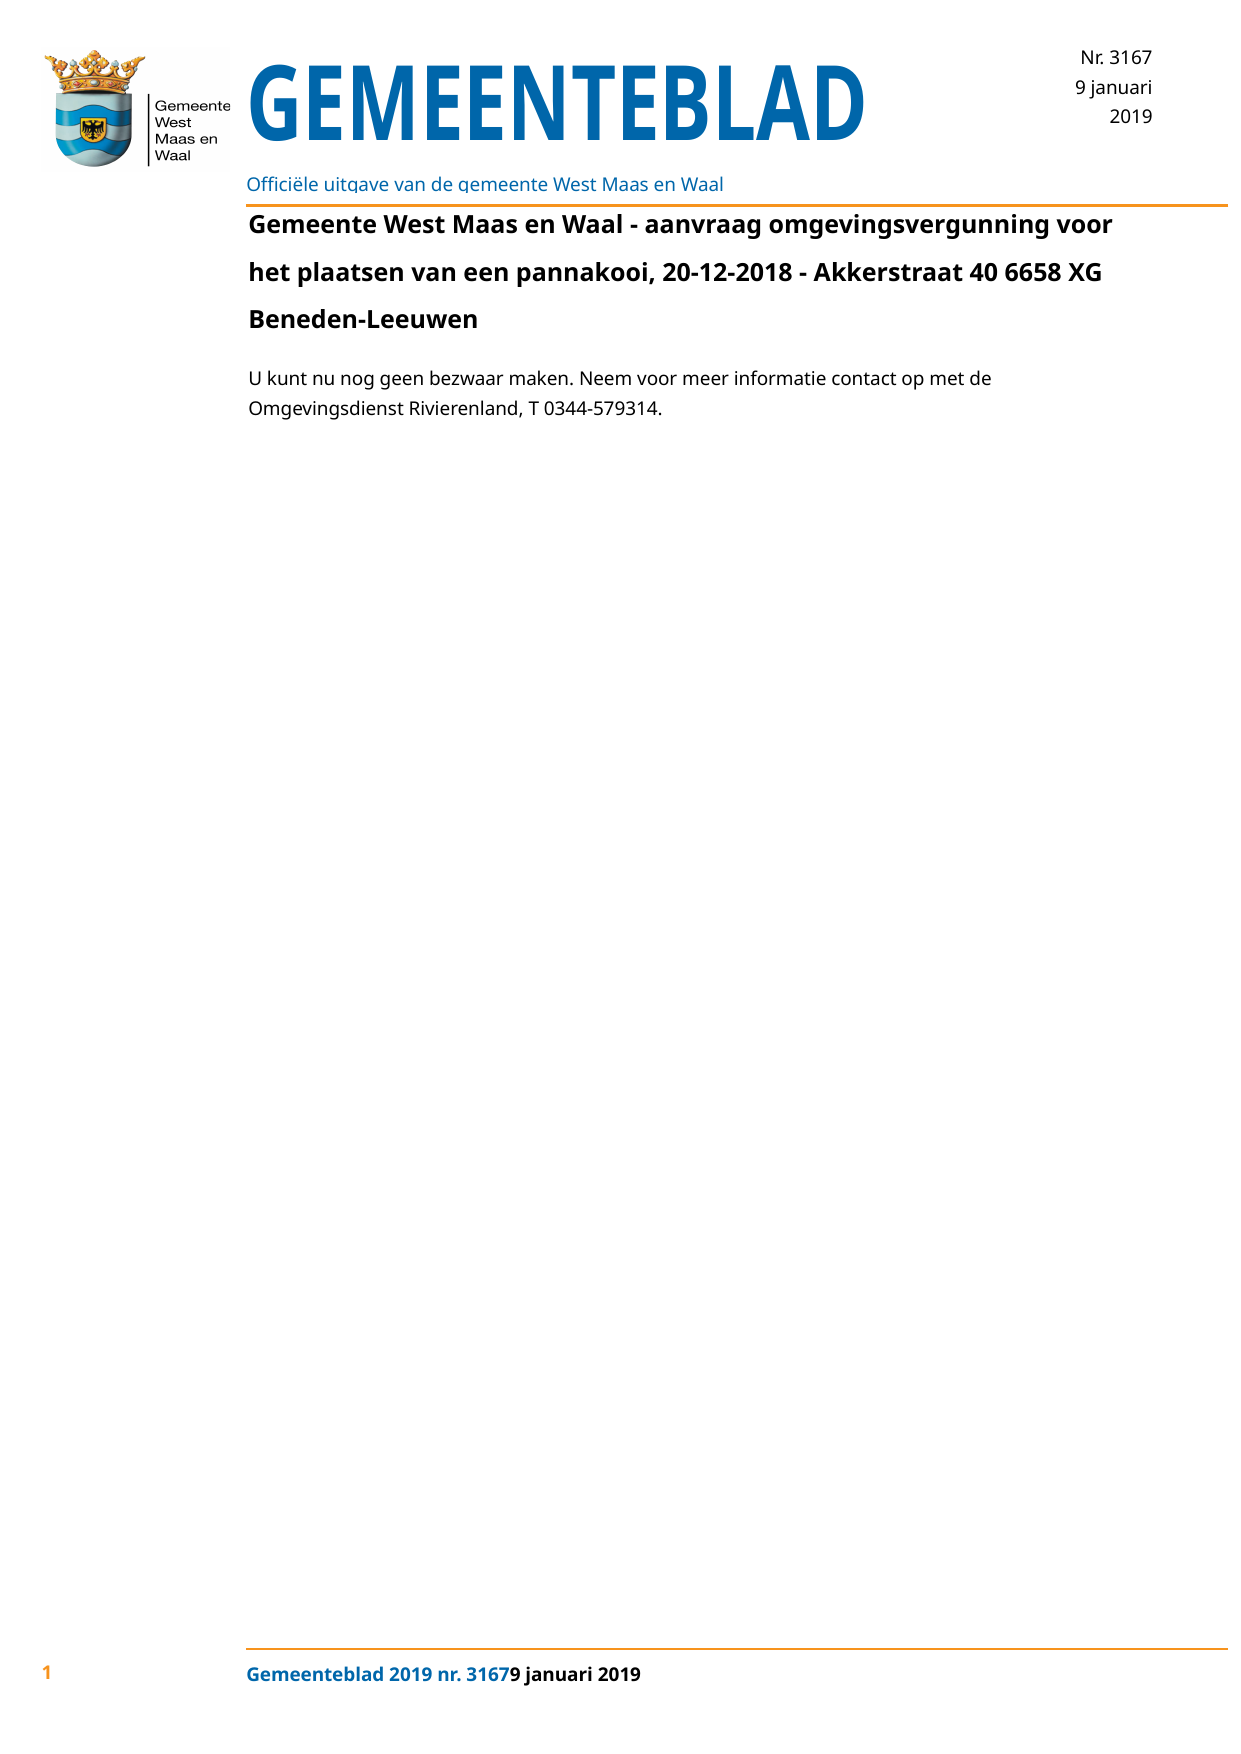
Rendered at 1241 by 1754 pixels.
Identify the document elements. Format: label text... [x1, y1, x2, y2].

picture [41, 47, 231, 172]
text U kunt nu nog geen bezwaar maken. Neem voor meer informatie contact op met de Omgevingsdienst Rivierenland, T 0344-579314. [248, 366, 1152, 421]
text Gemeente West Maas en Waal - aanvraag omgevingsvergunning voor het plaatsen van een pannakooi, 20-12-2018 - Akkerstraat 40 6658 XG Beneden-Leeuwen [248, 207, 1152, 336]
